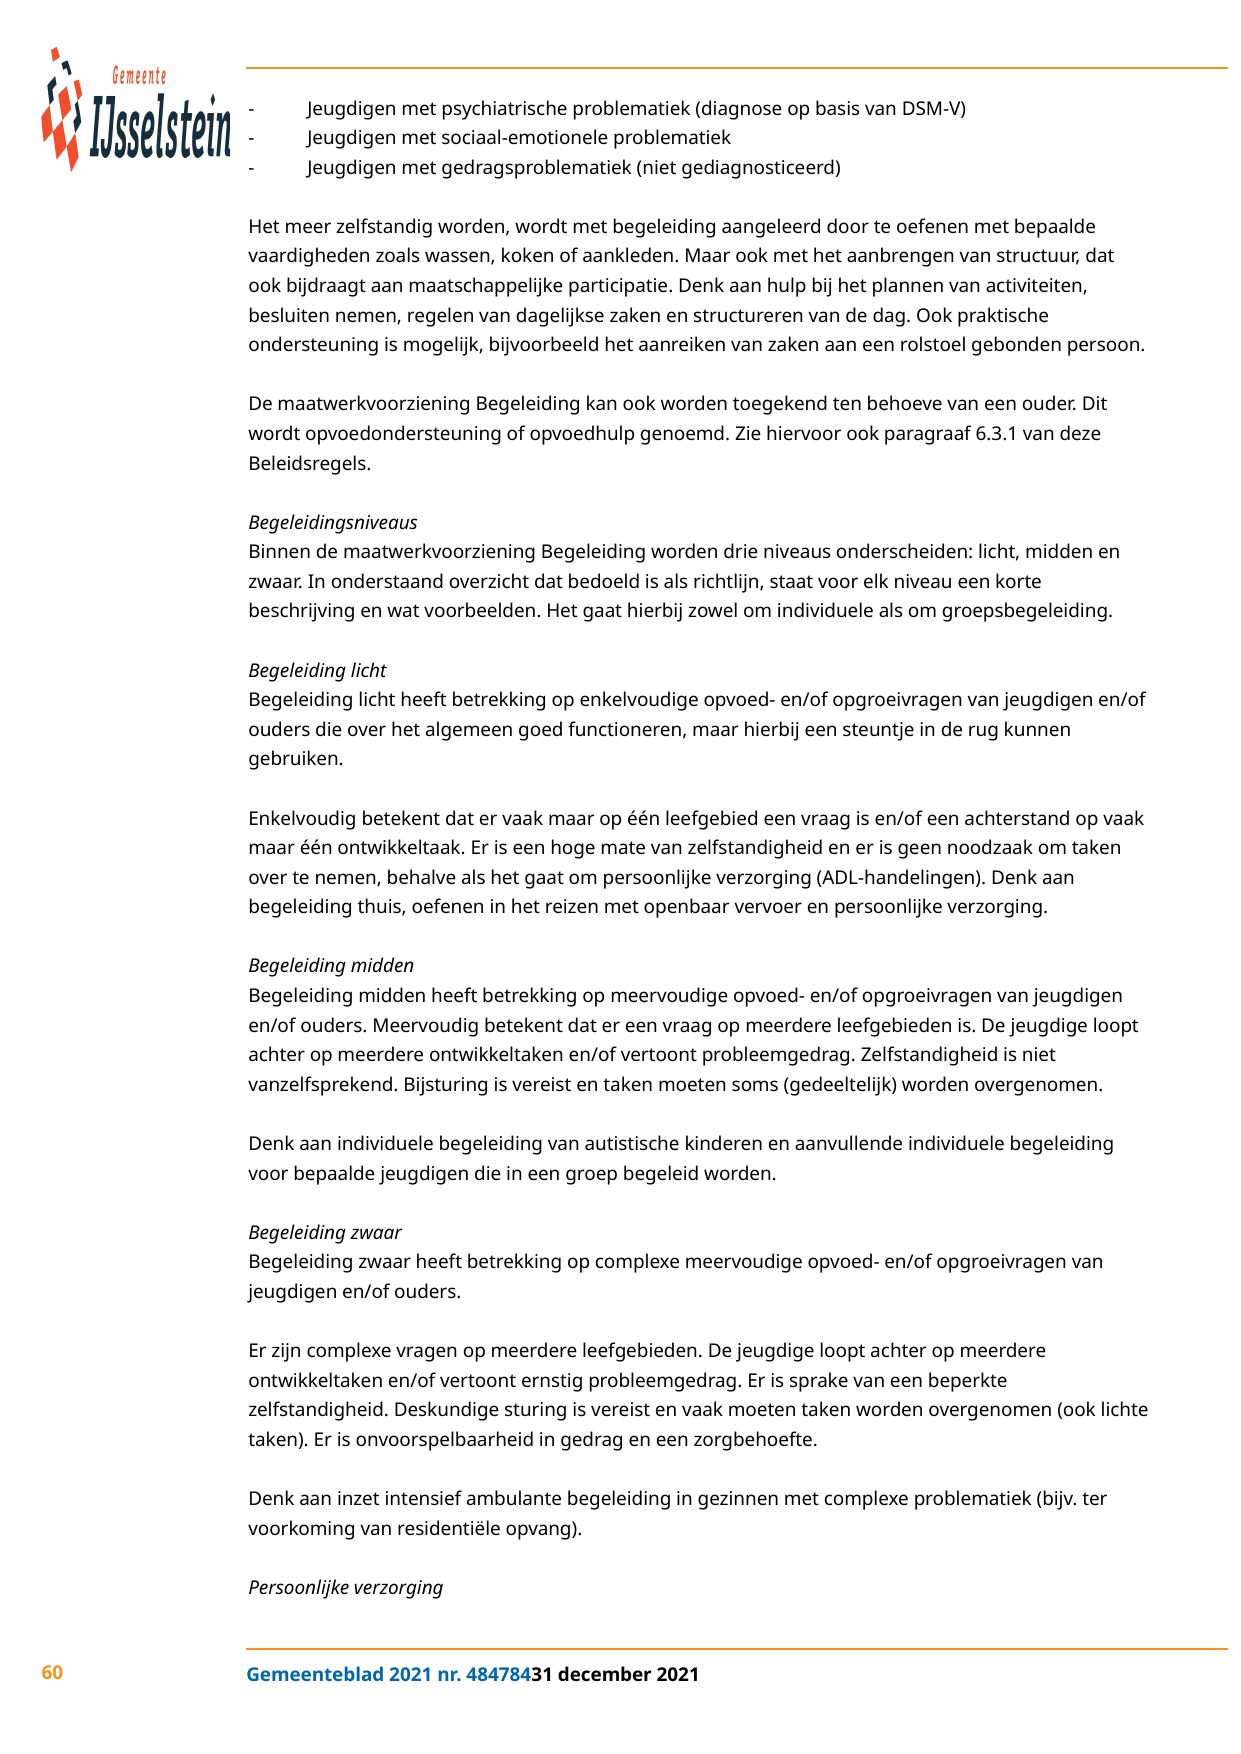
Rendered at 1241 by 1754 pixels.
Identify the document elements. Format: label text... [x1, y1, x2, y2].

text Denk aan individuele begeleiding van autistische kinderen en aanvullende individuele begeleiding voor bepaalde jeugdigen die in een groep begeleid worden. [248, 1130, 1152, 1186]
text Begeleiding zwaar heeft betrekking op complexe meervoudige opvoed- en/of opgroeivragen van jeugdigen en/of ouders. [248, 1248, 1152, 1304]
text Enkelvoudig betekent dat er vaak maar op één leefgebied een vraag is en/of een achterstand op vaak maar één ontwikkeltaak. Er is een hoge mate van zelfstandigheid en er is geen noodzaak om taken over te nemen, behalve als het gaat om persoonlijke verzorging (ADL-handelingen). Denk aan begeleiding thuis, oefenen in het reizen met openbaar vervoer en persoonlijke verzorging. [248, 805, 1152, 919]
text Begeleiding midden heeft betrekking op meervoudige opvoed- en/of opgroeivragen van jeugdigen en/of ouders. Meervoudig betekent dat er een vraag op meerdere leefgebieden is. De jeugdige loopt achter op meerdere ontwikkeltaken en/of vertoont probleemgedrag. Zelfstandigheid is niet vanzelfsprekend. Bijsturing is vereist en taken moeten soms (gedeeltelijk) worden overgenomen. [248, 982, 1152, 1097]
text Persoonlijke verzorging [248, 1574, 1152, 1600]
list Jeugdigen met gedragsproblematiek (niet gediagnosticeerd) [248, 154, 1152, 180]
text Er zijn complexe vragen op meerdere leefgebieden. De jeugdige loopt achter op meerdere ontwikkeltaken en/of vertoont ernstig probleemgedrag. Er is sprake van een beperkte zelfstandigheid. Deskundige sturing is vereist en vaak moeten taken worden overgenomen (ook lichte taken). Er is onvoorspelbaarheid in gedrag en een zorgbehoefte. [248, 1337, 1152, 1452]
text Binnen de maatwerkvoorziening Begeleiding worden drie niveaus onderscheiden: licht, midden en zwaar. In onderstaand overzicht dat bedoeld is als richtlijn, staat voor elk niveau een korte beschrijving en wat voorbeelden. Het gaat hierbij zowel om individuele als om groepsbegeleiding. [248, 538, 1152, 623]
text Begeleiding zwaar [248, 1219, 1152, 1245]
text Begeleiding licht [248, 657, 1152, 683]
text Het meer zelfstandig worden, wordt met begeleiding aangeleerd door te oefenen met bepaalde vaardigheden zoals wassen, koken of aankleden. Maar ook met het aanbrengen van structuur, dat ook bijdraagt aan maatschappelijke participatie. Denk aan hulp bij het plannen van activiteiten, besluiten nemen, regelen van dagelijkse zaken en structureren van de dag. Ook praktische ondersteuning is mogelijk, bijvoorbeeld het aanreiken van zaken aan een rolstoel gebonden persoon. [248, 213, 1152, 357]
text Begeleidingsniveaus [248, 509, 1152, 535]
text Begeleiding licht heeft betrekking op enkelvoudige opvoed- en/of opgroeivragen van jeugdigen en/of ouders die over het algemeen goed functioneren, maar hierbij een steuntje in de rug kunnen gebruiken. [248, 686, 1152, 771]
list Jeugdigen met psychiatrische problematiek (diagnose op basis van DSM-V) [248, 95, 1152, 121]
text De maatwerkvoorziening Begeleiding kan ook worden toegekend ten behoeve van een ouder. Dit wordt opvoedondersteuning of opvoedhulp genoemd. Zie hiervoor ook paragraaf 6.3.1 van deze Beleidsregels. [248, 391, 1152, 476]
list Jeugdigen met sociaal-emotionele problematiek [248, 124, 1152, 150]
picture [41, 47, 231, 172]
text Denk aan inzet intensief ambulante begeleiding in gezinnen met complexe problematiek (bijv. ter voorkoming van residentiële opvang). [248, 1485, 1152, 1541]
text Begeleiding midden [248, 953, 1152, 978]
